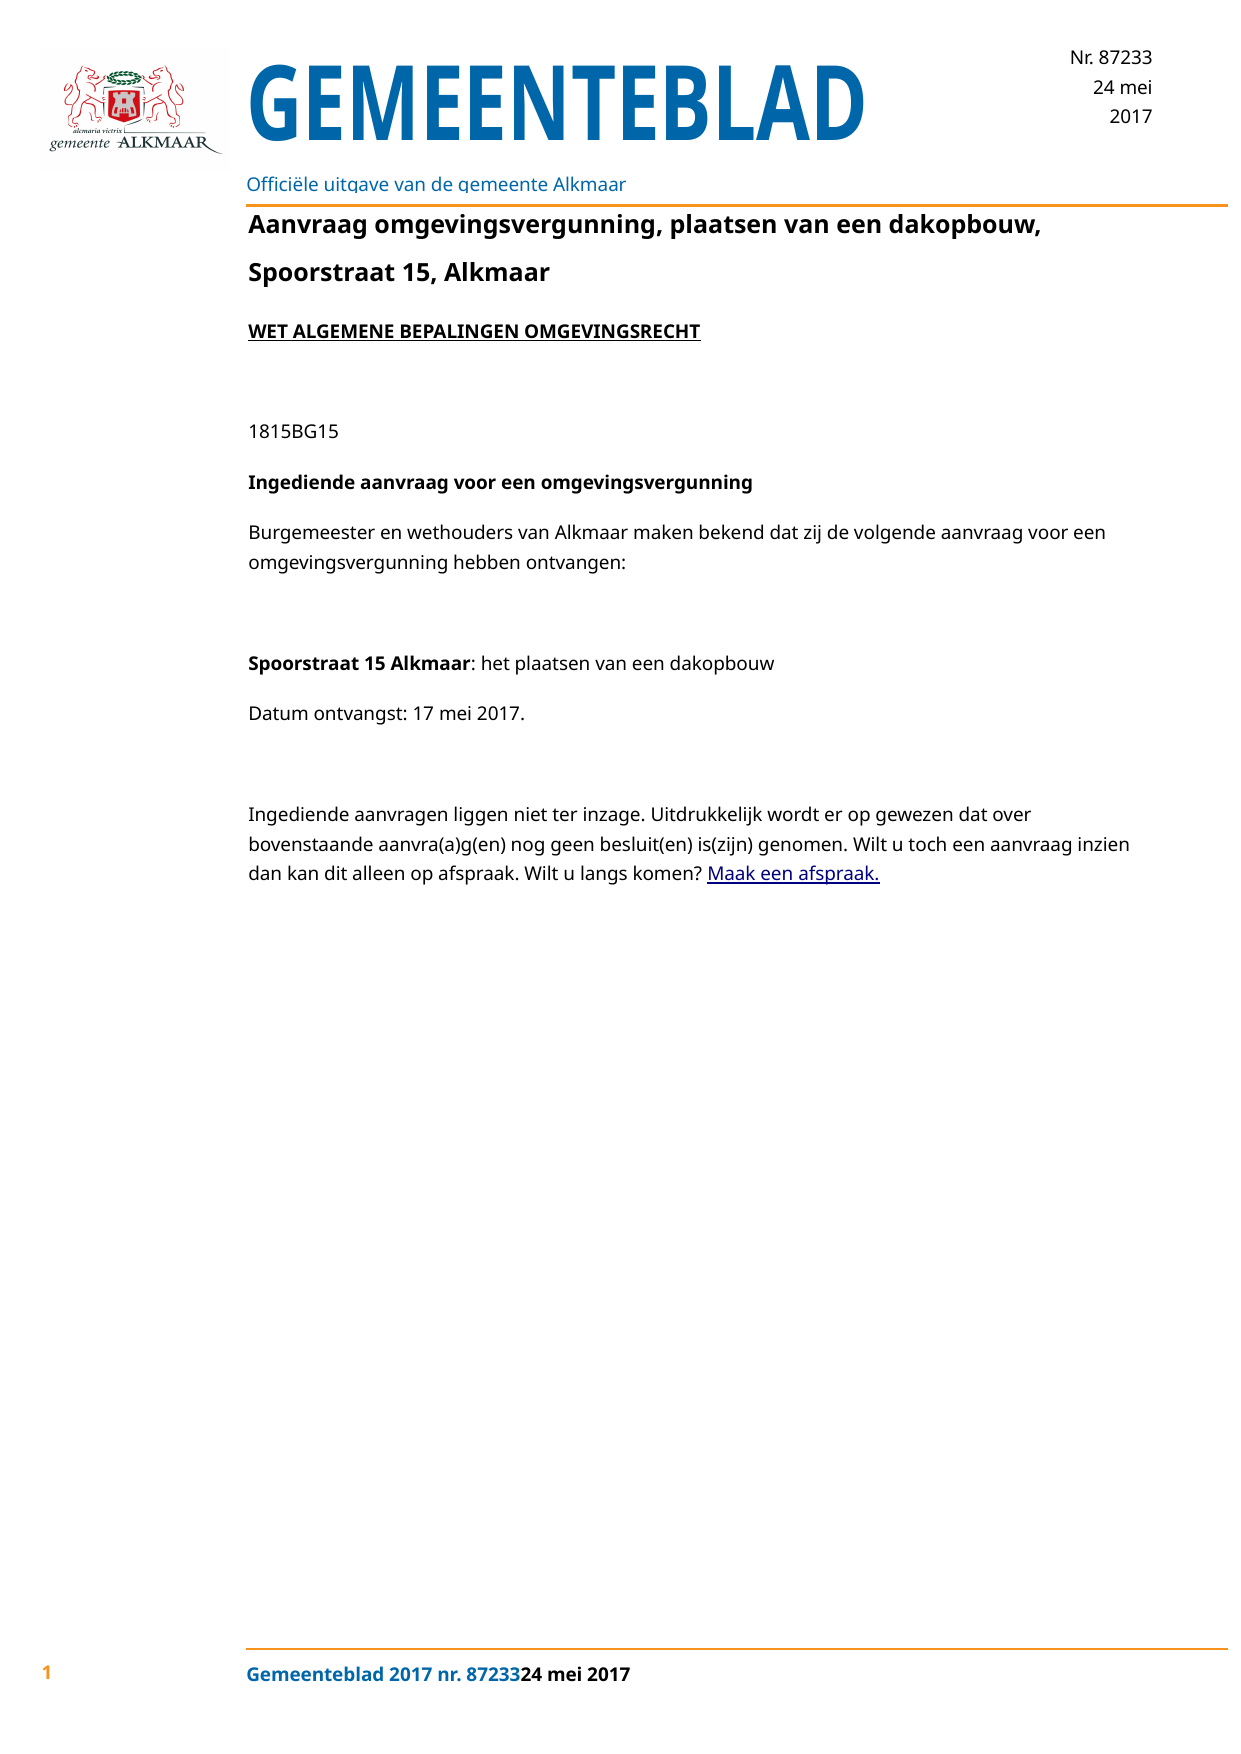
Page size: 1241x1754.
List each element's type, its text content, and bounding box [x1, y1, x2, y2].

text Ingediende aanvraag voor een omgevingsvergunning [248, 469, 1152, 495]
picture [41, 47, 231, 172]
text Spoorstraat 15 Alkmaar: het plaatsen van een dakopbouw [248, 650, 1152, 676]
text 1815BG15 [248, 419, 1152, 444]
text WET ALGEMENE BEPALINGEN OMGEVINGSRECHT [248, 318, 1152, 344]
text Datum ontvangst: 17 mei 2017. [248, 700, 1152, 726]
text Ingediende aanvragen liggen niet ter inzage. Uitdrukkelijk wordt er op gewezen dat over bovenstaande aanvra(a)g(en) nog geen besluit(en) is(zijn) genomen. Wilt u toch een aanvraag inzien dan kan dit alleen op afspraak. Wilt u langs komen? Maak een afspraak. [248, 801, 1152, 886]
text Burgemeester en wethouders van Alkmaar maken bekend dat zij de volgende aanvraag voor een omgevingsvergunning hebben ontvangen: [248, 519, 1152, 575]
text Aanvraag omgevingsvergunning, plaatsen van een dakopbouw, Spoorstraat 15, Alkmaar [248, 207, 1152, 288]
